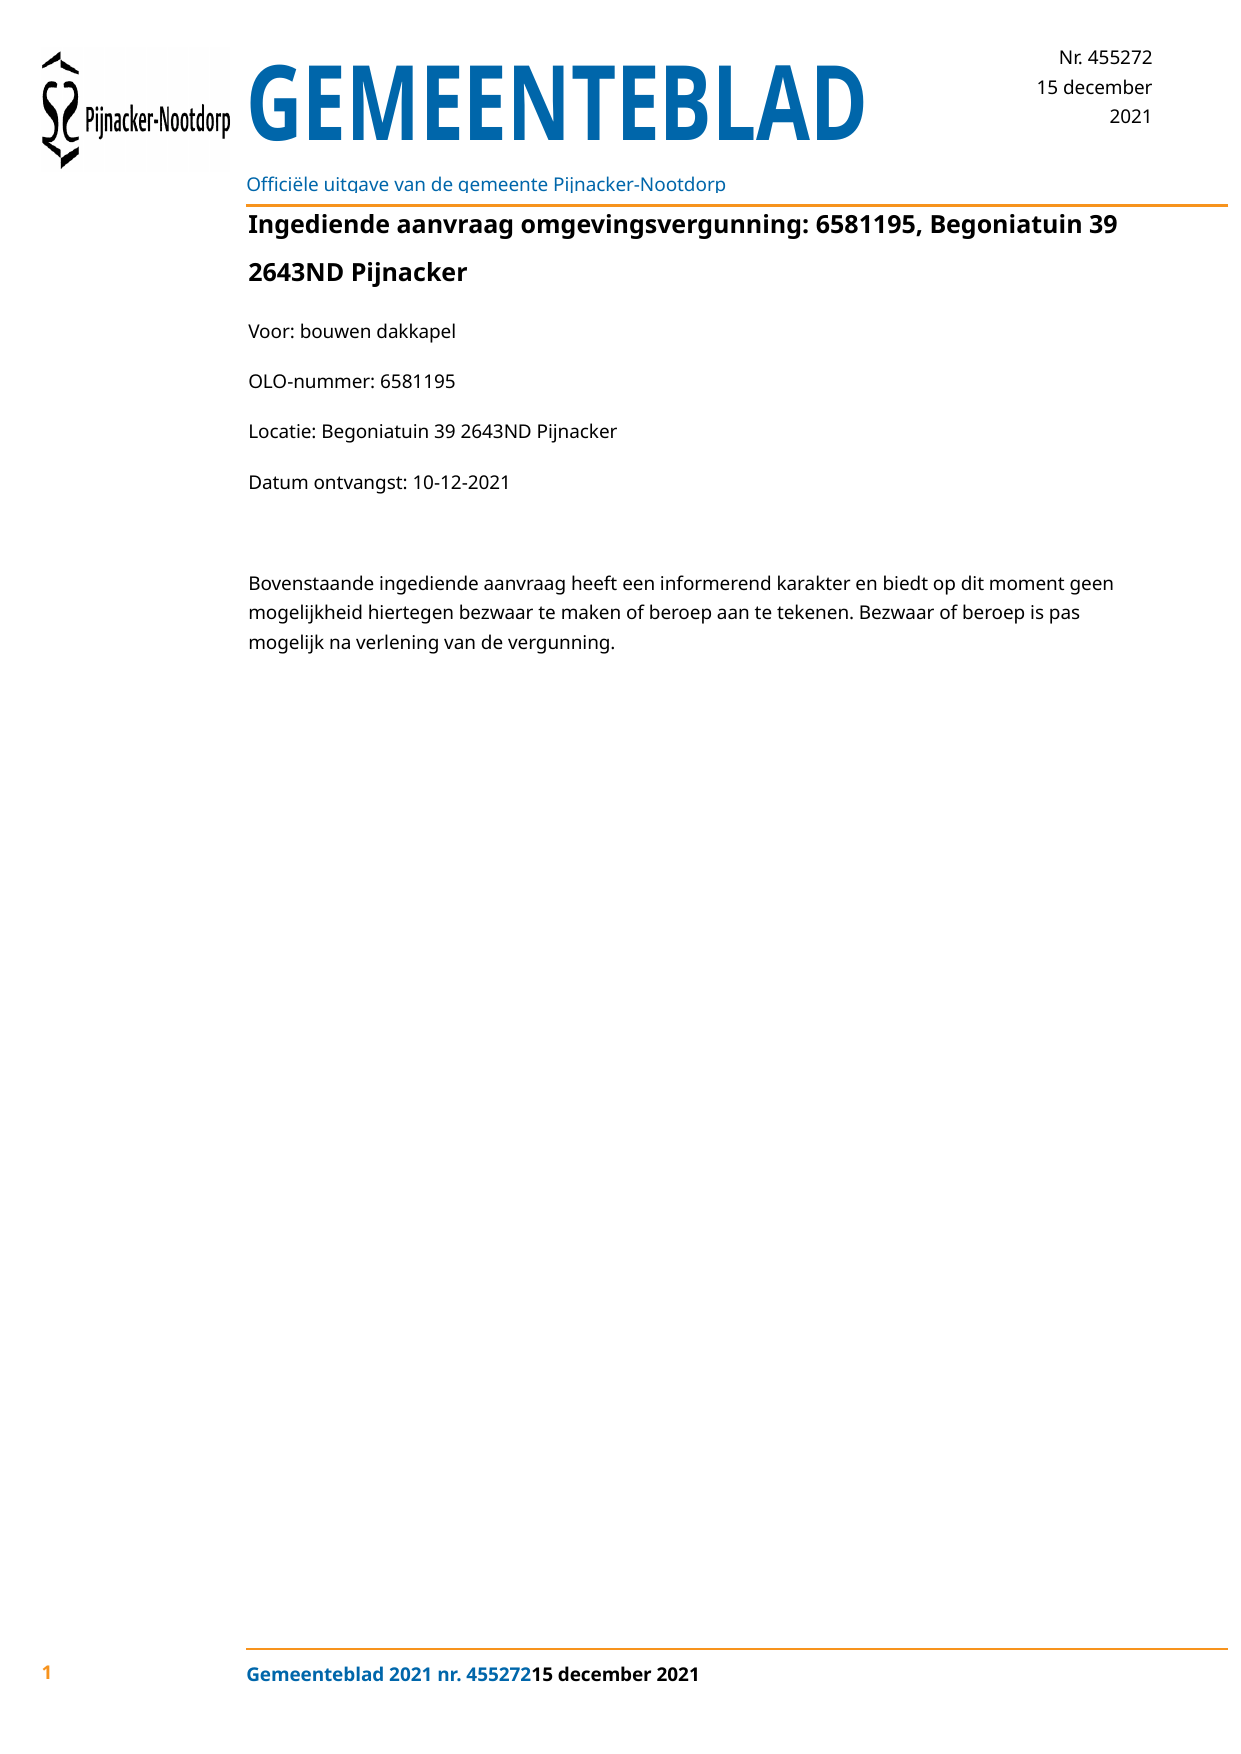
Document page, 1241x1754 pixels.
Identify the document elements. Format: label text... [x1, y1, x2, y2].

text OLO-nummer: 6581195 [248, 368, 1152, 394]
text Ingediende aanvraag omgevingsvergunning: 6581195, Begoniatuin 39 2643ND Pijnacker [248, 207, 1152, 288]
picture [41, 47, 231, 172]
text Bovenstaande ingediende aanvraag heeft een informerend karakter en biedt op dit moment geen mogelijkheid hiertegen bezwaar te maken of beroep aan te tekenen. Bezwaar of beroep is pas mogelijk na verlening van de vergunning. [248, 570, 1152, 655]
text Locatie: Begoniatuin 39 2643ND Pijnacker [248, 419, 1152, 444]
text Datum ontvangst: 10-12-2021 [248, 469, 1152, 495]
text Voor: bouwen dakkapel [248, 318, 1152, 344]
